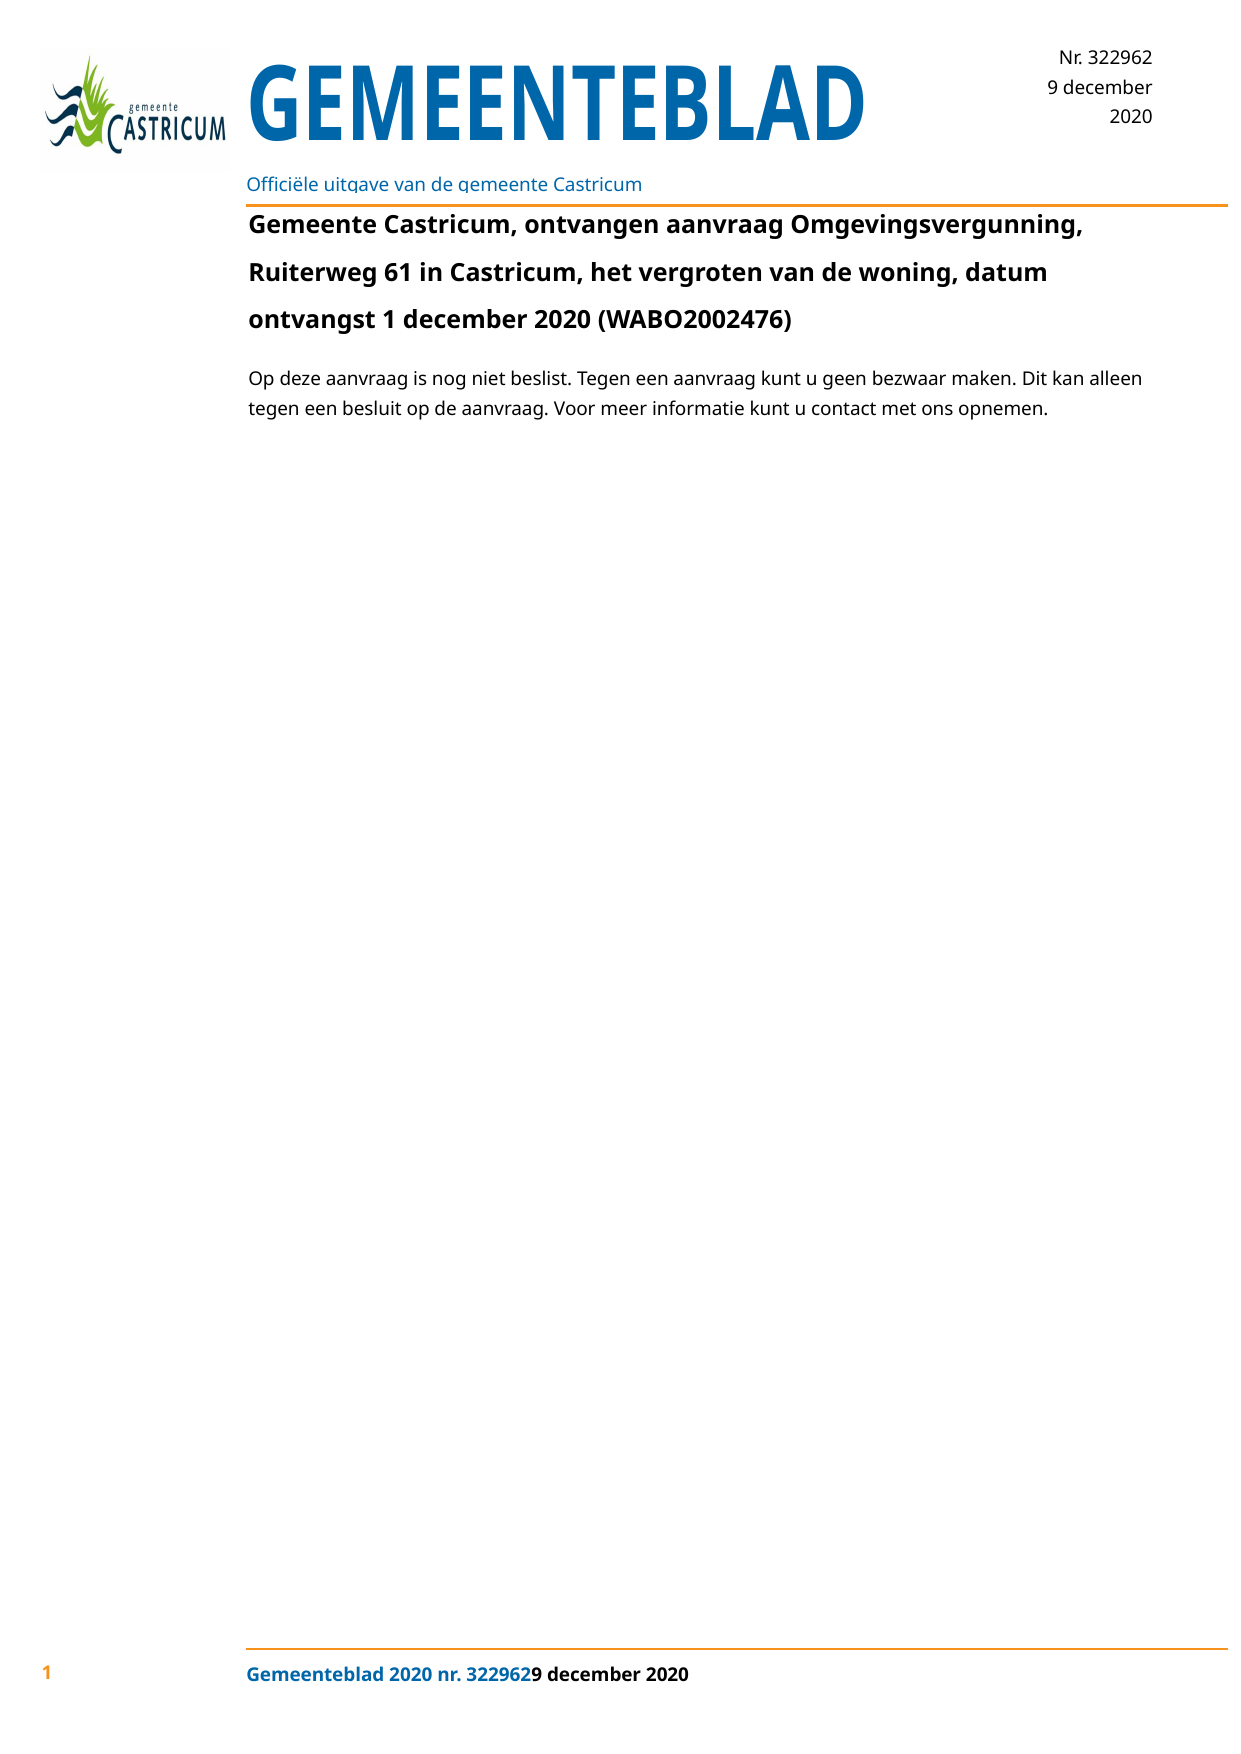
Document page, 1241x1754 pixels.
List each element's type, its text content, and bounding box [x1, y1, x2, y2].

text Op deze aanvraag is nog niet beslist. Tegen een aanvraag kunt u geen bezwaar maken. Dit kan alleen tegen een besluit op de aanvraag. Voor meer informatie kunt u contact met ons opnemen. [248, 366, 1152, 421]
text Gemeente Castricum, ontvangen aanvraag Omgevingsvergunning, Ruiterweg 61 in Castricum, het vergroten van de woning, datum ontvangst 1 december 2020 (WABO2002476) [248, 207, 1152, 336]
picture [41, 47, 231, 172]
